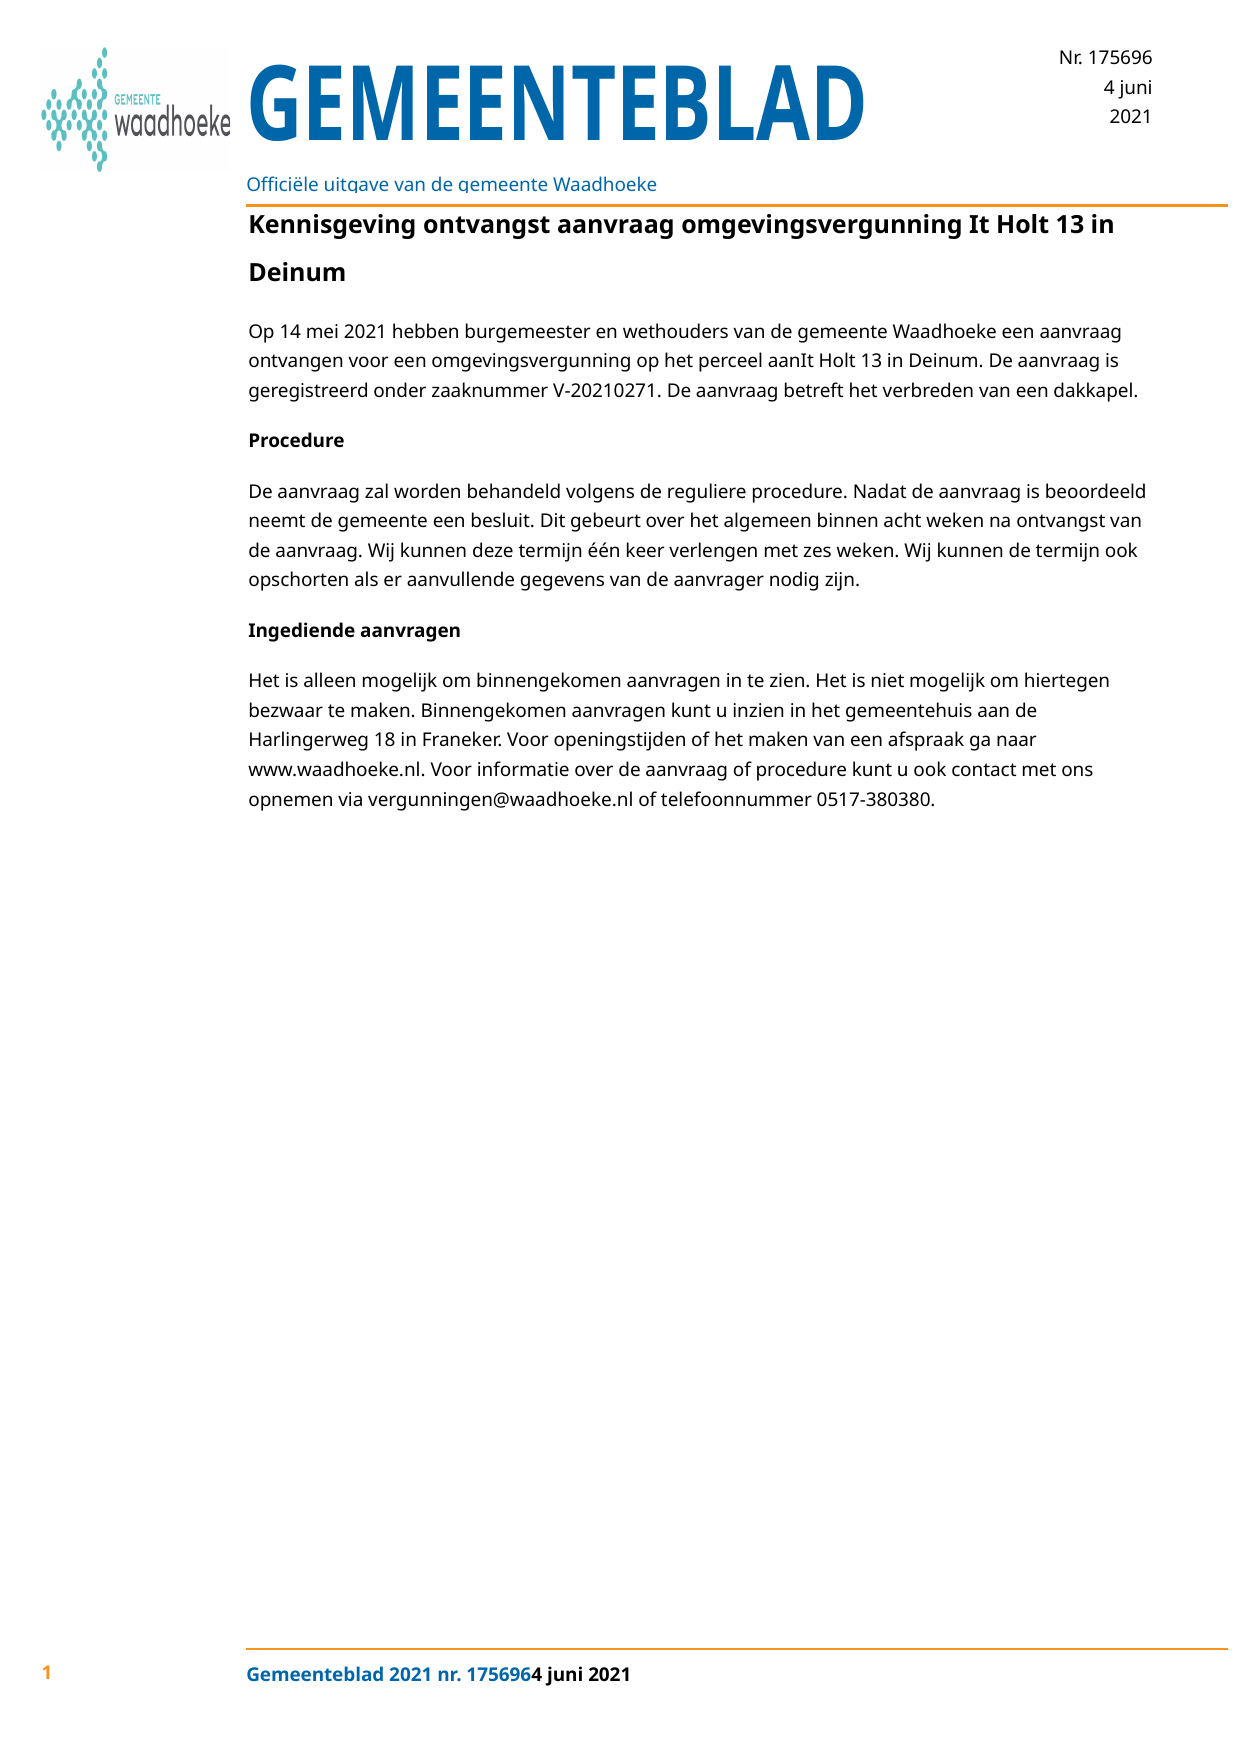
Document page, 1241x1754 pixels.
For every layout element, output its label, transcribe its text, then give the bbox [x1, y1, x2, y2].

text Ingediende aanvragen [248, 617, 1152, 643]
text Het is alleen mogelijk om binnengekomen aanvragen in te zien. Het is niet mogelijk om hiertegen bezwaar te maken. Binnengekomen aanvragen kunt u inzien in het gemeentehuis aan de Harlingerweg 18 in Franeker. Voor openingstijden of het maken van een afspraak ga naar www.waadhoeke.nl. Voor informatie over de aanvraag of procedure kunt u ook contact met ons opnemen via vergunningen@waadhoeke.nl of telefoonnummer 0517-380380. [248, 667, 1152, 812]
text Op 14 mei 2021 hebben burgemeester en wethouders van de gemeente Waadhoeke een aanvraag ontvangen voor een omgevingsvergunning op het perceel aanIt Holt 13 in Deinum. De aanvraag is geregistreerd onder zaaknummer V-20210271. De aanvraag betreft het verbreden van een dakkapel. [248, 318, 1152, 403]
text De aanvraag zal worden behandeld volgens de reguliere procedure. Nadat de aanvraag is beoordeeld neemt de gemeente een besluit. Dit gebeurt over het algemeen binnen acht weken na ontvangst van de aanvraag. Wij kunnen deze termijn één keer verlengen met zes weken. Wij kunnen de termijn ook opschorten als er aanvullende gegevens van de aanvrager nodig zijn. [248, 478, 1152, 592]
text Procedure [248, 427, 1152, 453]
text Kennisgeving ontvangst aanvraag omgevingsvergunning It Holt 13 in Deinum [248, 207, 1152, 288]
picture [41, 47, 231, 172]
